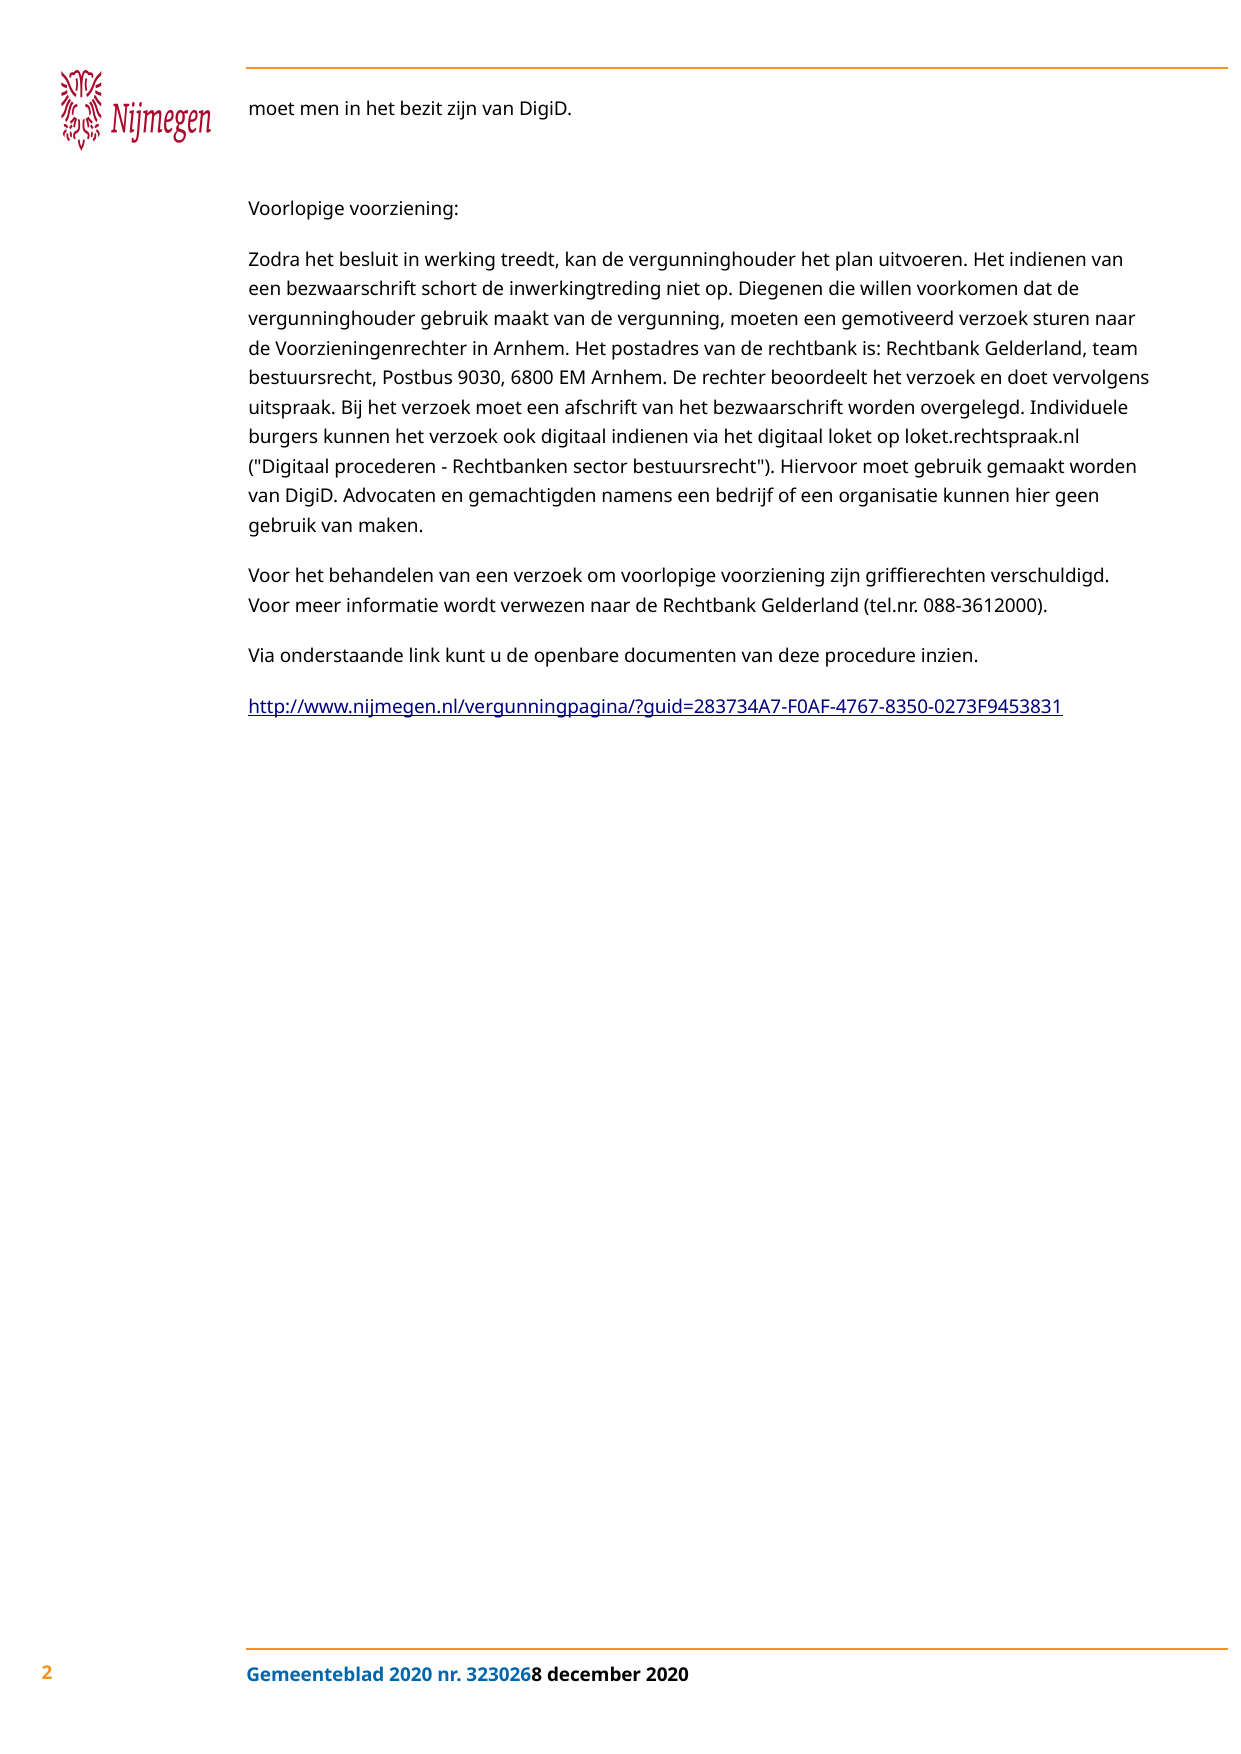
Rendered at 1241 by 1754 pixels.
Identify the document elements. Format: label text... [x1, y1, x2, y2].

text http://www.nijmegen.nl/vergunningpagina/?guid=283734A7-F0AF-4767-8350-0273F9453831 [248, 693, 1152, 719]
text Voorlopige voorziening: [248, 196, 1152, 221]
text Via onderstaande link kunt u de openbare documenten van deze procedure inzien. [248, 643, 1152, 668]
text moet men in het bezit zijn van DigiD. [248, 95, 1152, 121]
picture [41, 47, 231, 172]
text Voor het behandelen van een verzoek om voorlopige voorziening zijn griffierechten verschuldigd. Voor meer informatie wordt verwezen naar de Rechtbank Gelderland (tel.nr. 088-3612000). [248, 563, 1152, 618]
text Zodra het besluit in werking treedt, kan de vergunninghouder het plan uitvoeren. Het indienen van een bezwaarschrift schort de inwerkingtreding niet op. Diegenen die willen voorkomen dat de vergunninghouder gebruik maakt van de vergunning, moeten een gemotiveerd verzoek sturen naar de Voorzieningenrechter in Arnhem. Het postadres van de rechtbank is: Rechtbank Gelderland, team bestuursrecht, Postbus 9030, 6800 EM Arnhem. De rechter beoordeelt het verzoek en doet vervolgens uitspraak. Bij het verzoek moet een afschrift van het bezwaarschrift worden overgelegd. Individuele burgers kunnen het verzoek ook digitaal indienen via het digitaal loket op loket.rechtspraak.nl ("Digitaal procederen - Rechtbanken sector bestuursrecht"). Hiervoor moet gebruik gemaakt worden van DigiD. Advocaten en gemachtigden namens een bedrijf of een organisatie kunnen hier geen gebruik van maken. [248, 246, 1152, 538]
